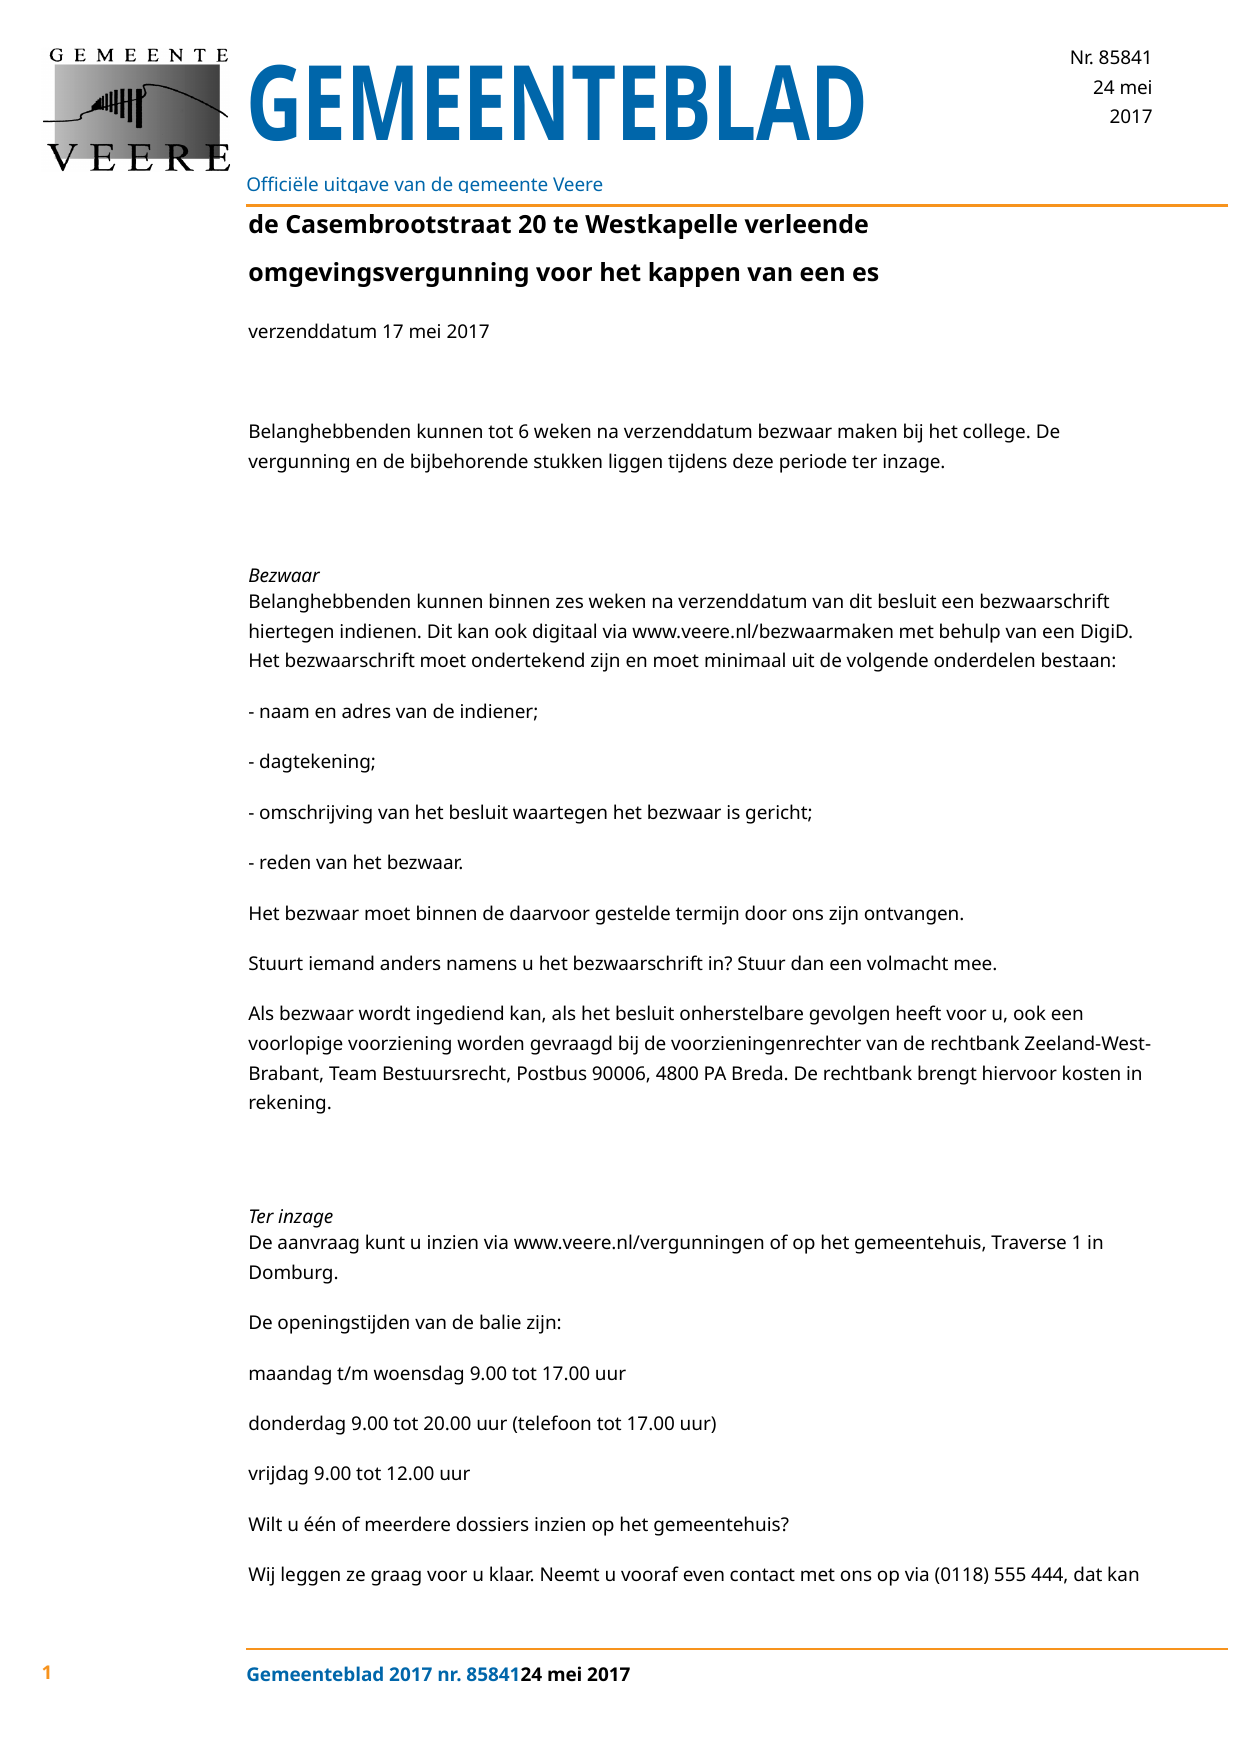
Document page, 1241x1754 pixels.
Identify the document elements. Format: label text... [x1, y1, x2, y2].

text Wij leggen ze graag voor u klaar. Neemt u vooraf even contact met ons op via (0118) 555 444, dat kan [248, 1561, 1152, 1587]
text - reden van het bezwaar. [248, 849, 1152, 875]
text Bezwaar [248, 563, 1152, 588]
text De openingstijden van de balie zijn: [248, 1309, 1152, 1335]
text - naam en adres van de indiener; [248, 698, 1152, 724]
text de Casembrootstraat 20 te Westkapelle verleende omgevingsvergunning voor het kappen van een es [248, 207, 1152, 288]
picture [41, 47, 231, 172]
text - omschrijving van het besluit waartegen het bezwaar is gericht; [248, 799, 1152, 824]
text De aanvraag kunt u inzien via www.veere.nl/vergunningen of op het gemeentehuis, Traverse 1 in Domburg. [248, 1229, 1152, 1285]
text Ter inzage [248, 1204, 1152, 1229]
text verzenddatum 17 mei 2017 [248, 318, 1152, 344]
text Belanghebbenden kunnen binnen zes weken na verzenddatum van dit besluit een bezwaarschrift hiertegen indienen. Dit kan ook digitaal via www.veere.nl/bezwaarmaken met behulp van een DigiD. Het bezwaarschrift moet ondertekend zijn en moet minimaal uit de volgende onderdelen bestaan: [248, 588, 1152, 673]
text Het bezwaar moet binnen de daarvoor gestelde termijn door ons zijn ontvangen. [248, 900, 1152, 925]
text Wilt u één of meerdere dossiers inzien op het gemeentehuis? [248, 1511, 1152, 1537]
text maandag t/m woensdag 9.00 tot 17.00 uur [248, 1360, 1152, 1386]
text donderdag 9.00 tot 20.00 uur (telefoon tot 17.00 uur) [248, 1410, 1152, 1436]
text Als bezwaar wordt ingediend kan, als het besluit onherstelbare gevolgen heeft voor u, ook een voorlopige voorziening worden gevraagd bij de voorzieningenrechter van de rechtbank Zeeland-West-Brabant, Team Bestuursrecht, Postbus 90006, 4800 PA Breda. De rechtbank brengt hiervoor kosten in rekening. [248, 1001, 1152, 1115]
text Stuurt iemand anders namens u het bezwaarschrift in? Stuur dan een volmacht mee. [248, 950, 1152, 976]
text vrijdag 9.00 tot 12.00 uur [248, 1461, 1152, 1486]
text Belanghebbenden kunnen tot 6 weken na verzenddatum bezwaar maken bij het college. De vergunning en de bijbehorende stukken liggen tijdens deze periode ter inzage. [248, 419, 1152, 474]
text - dagtekening; [248, 748, 1152, 774]
